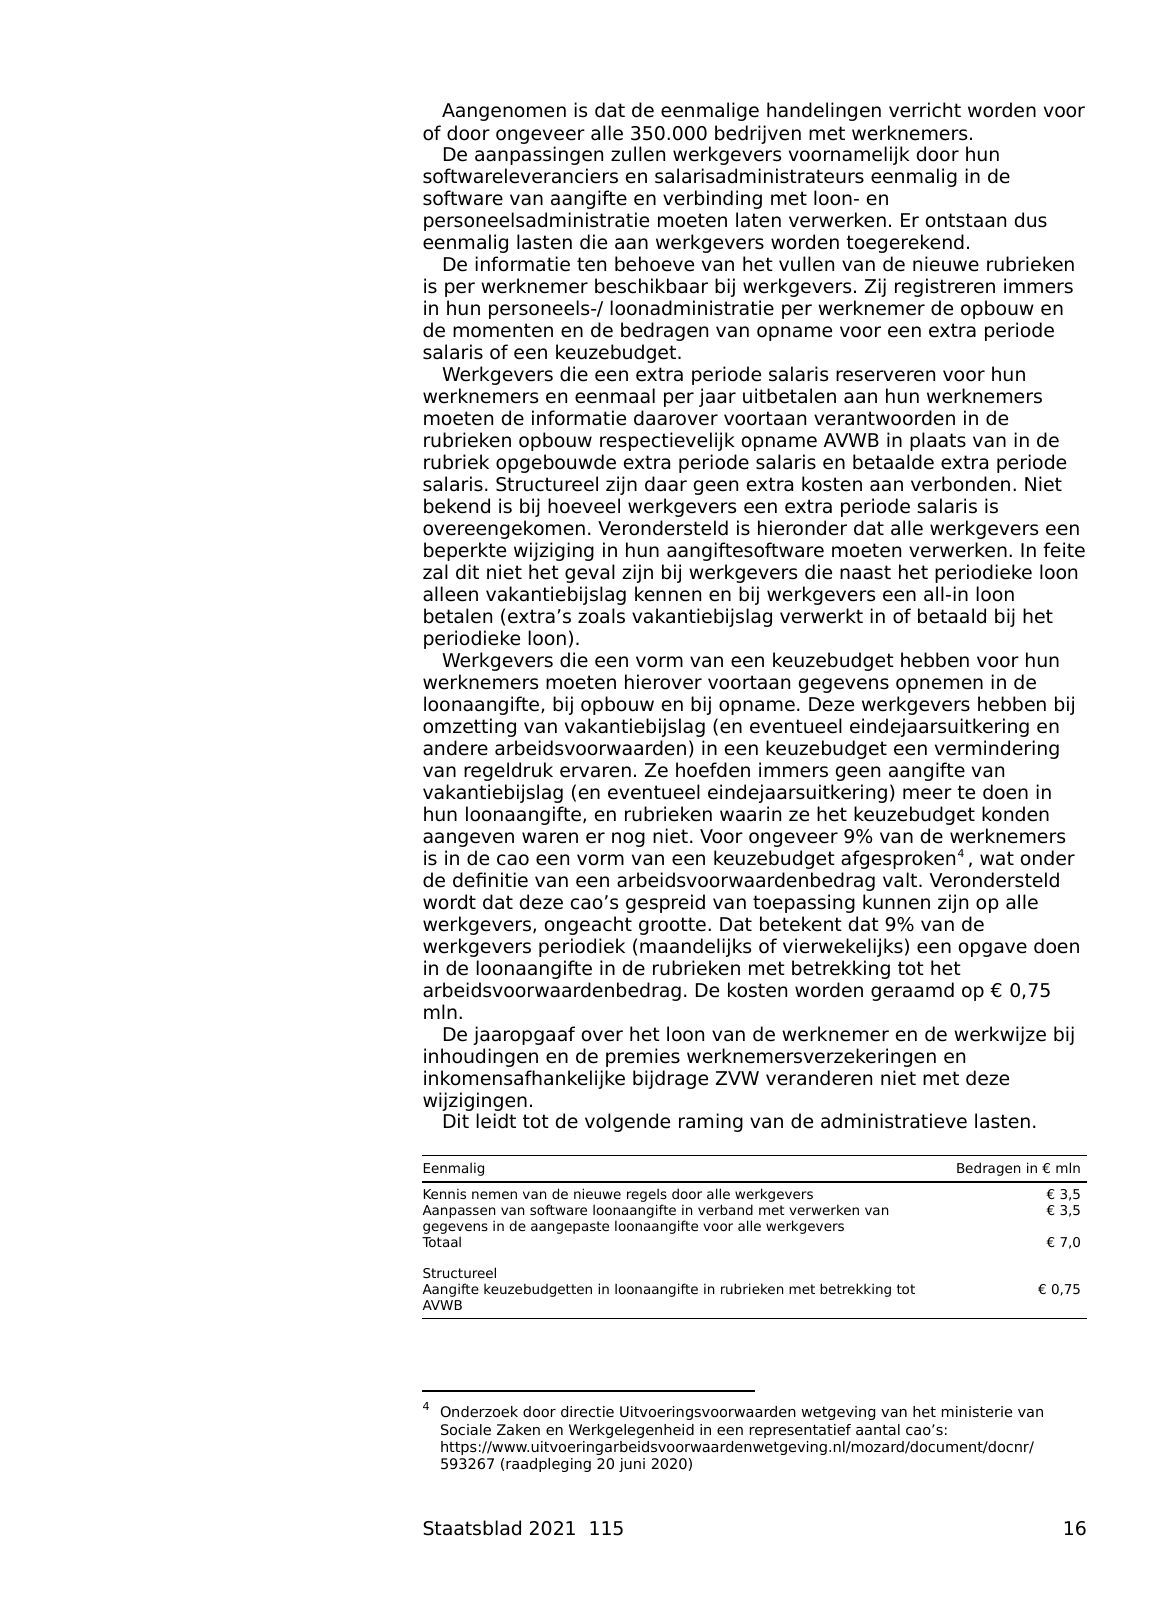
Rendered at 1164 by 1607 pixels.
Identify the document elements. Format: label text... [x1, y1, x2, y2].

table_header Bedragen in € mln [927, 1156, 1087, 1181]
table_cell Structureel [422, 1266, 927, 1282]
table_cell Aanpassen van software loonaangifte in verband met verwerken van gegevens in de aangepaste loonaangifte voor alle werkgevers [422, 1203, 927, 1234]
table_cell € 0,75 [927, 1282, 1087, 1318]
table_cell [927, 1266, 1087, 1282]
table_header Eenmalig [422, 1156, 927, 1181]
table_cell Aangifte keuzebudgetten in loonaangifte in rubrieken met betrekking tot AVWB [422, 1282, 927, 1318]
text Werkgevers die een vorm van een keuzebudget hebben voor hun werknemers moeten hierover voortaan gegevens opnemen in de loonaangifte, bij opbouw en bij opname. Deze werkgevers hebben bij omzetting van vakantiebijslag (en eventueel eindejaarsuitkering en andere arbeidsvoorwaarden) in een keuzebudget een vermindering van regeldruk ervaren. Ze hoefden immers geen aangifte van vakantiebijslag (en eventueel eindejaarsuitkering) meer te doen in hun loonaangifte, en rubrieken waarin ze het keuzebudget konden aangeven waren er nog niet. Voor ongeveer 9% van de werknemers is in de cao een vorm van een keuzebudget afgesproken, wat onder de definitie van een arbeidsvoorwaardenbedrag valt. Verondersteld wordt dat deze cao’s gespreid van toepassing kunnen zijn op alle werkgevers, ongeacht grootte. Dat betekent dat 9% van de werkgevers periodiek (maandelijks of vierwekelijks) een opgave doen in de loonaangifte in de rubrieken met betrekking tot het arbeidsvoorwaardenbedrag. De kosten worden geraamd op € 0,75 mln. [422, 650, 1087, 1023]
table_cell Totaal [422, 1234, 927, 1250]
table_cell € 3,5 [927, 1203, 1087, 1234]
table_cell € 7,0 [927, 1234, 1087, 1250]
table_cell € 3,5 [927, 1183, 1087, 1203]
text Aangenomen is dat de eenmalige handelingen verricht worden voor of door ongeveer alle 350.000 bedrijven met werknemers. [422, 100, 1087, 144]
table_cell Kennis nemen van de nieuwe regels door alle werkgevers [422, 1183, 927, 1203]
text De jaaropgaaf over het loon van de werknemer en de werkwijze bij inhoudingen en de premies werknemersverzekeringen en inkomensafhankelijke bijdrage ZVW veranderen niet met deze wijzigingen. [422, 1023, 1087, 1111]
table_cell [422, 1250, 927, 1266]
text De informatie ten behoeve van het vullen van de nieuwe rubrieken is per werknemer beschikbaar bij werkgevers. Zij registreren immers in hun personeels-/ loonadministratie per werknemer de opbouw en de momenten en de bedragen van opname voor een extra periode salaris of een keuzebudget. [422, 254, 1087, 364]
text Dit leidt tot de volgende raming van de administratieve lasten. [422, 1111, 1087, 1133]
text Werkgevers die een extra periode salaris reserveren voor hun werknemers en eenmaal per jaar uitbetalen aan hun werknemers moeten de informatie daarover voortaan verantwoorden in de rubrieken opbouw respectievelijk opname AVWB in plaats van in de rubriek opgebouwde extra periode salaris en betaalde extra periode salaris. Structureel zijn daar geen extra kosten aan verbonden. Niet bekend is bij hoeveel werkgevers een extra periode salaris is overeengekomen. Verondersteld is hieronder dat alle werkgevers een beperkte wijziging in hun aangiftesoftware moeten verwerken. In feite zal dit niet het geval zijn bij werkgevers die naast het periodieke loon alleen vakantiebijslag kennen en bij werkgevers een all-in loon betalen (extra’s zoals vakantiebijslag verwerkt in of betaald bij het periodieke loon). [422, 364, 1087, 650]
text Onderzoek door directie Uitvoeringsvoorwaarden wetgeving van het ministerie van Sociale Zaken en Werkgelegenheid in een representatief aantal cao’s: https://www.uitvoeringarbeidsvoorwaardenwetgeving.nl/mozard/document/docnr/593267 (raadpleging 20 juni 2020) [422, 1400, 1087, 1473]
text De aanpassingen zullen werkgevers voornamelijk door hun softwareleveranciers en salarisadministrateurs eenmalig in de software van aangifte en verbinding met loon- en personeelsadministratie moeten laten verwerken. Er ontstaan dus eenmalig lasten die aan werkgevers worden toegerekend. [422, 144, 1087, 254]
table_cell [927, 1250, 1087, 1266]
